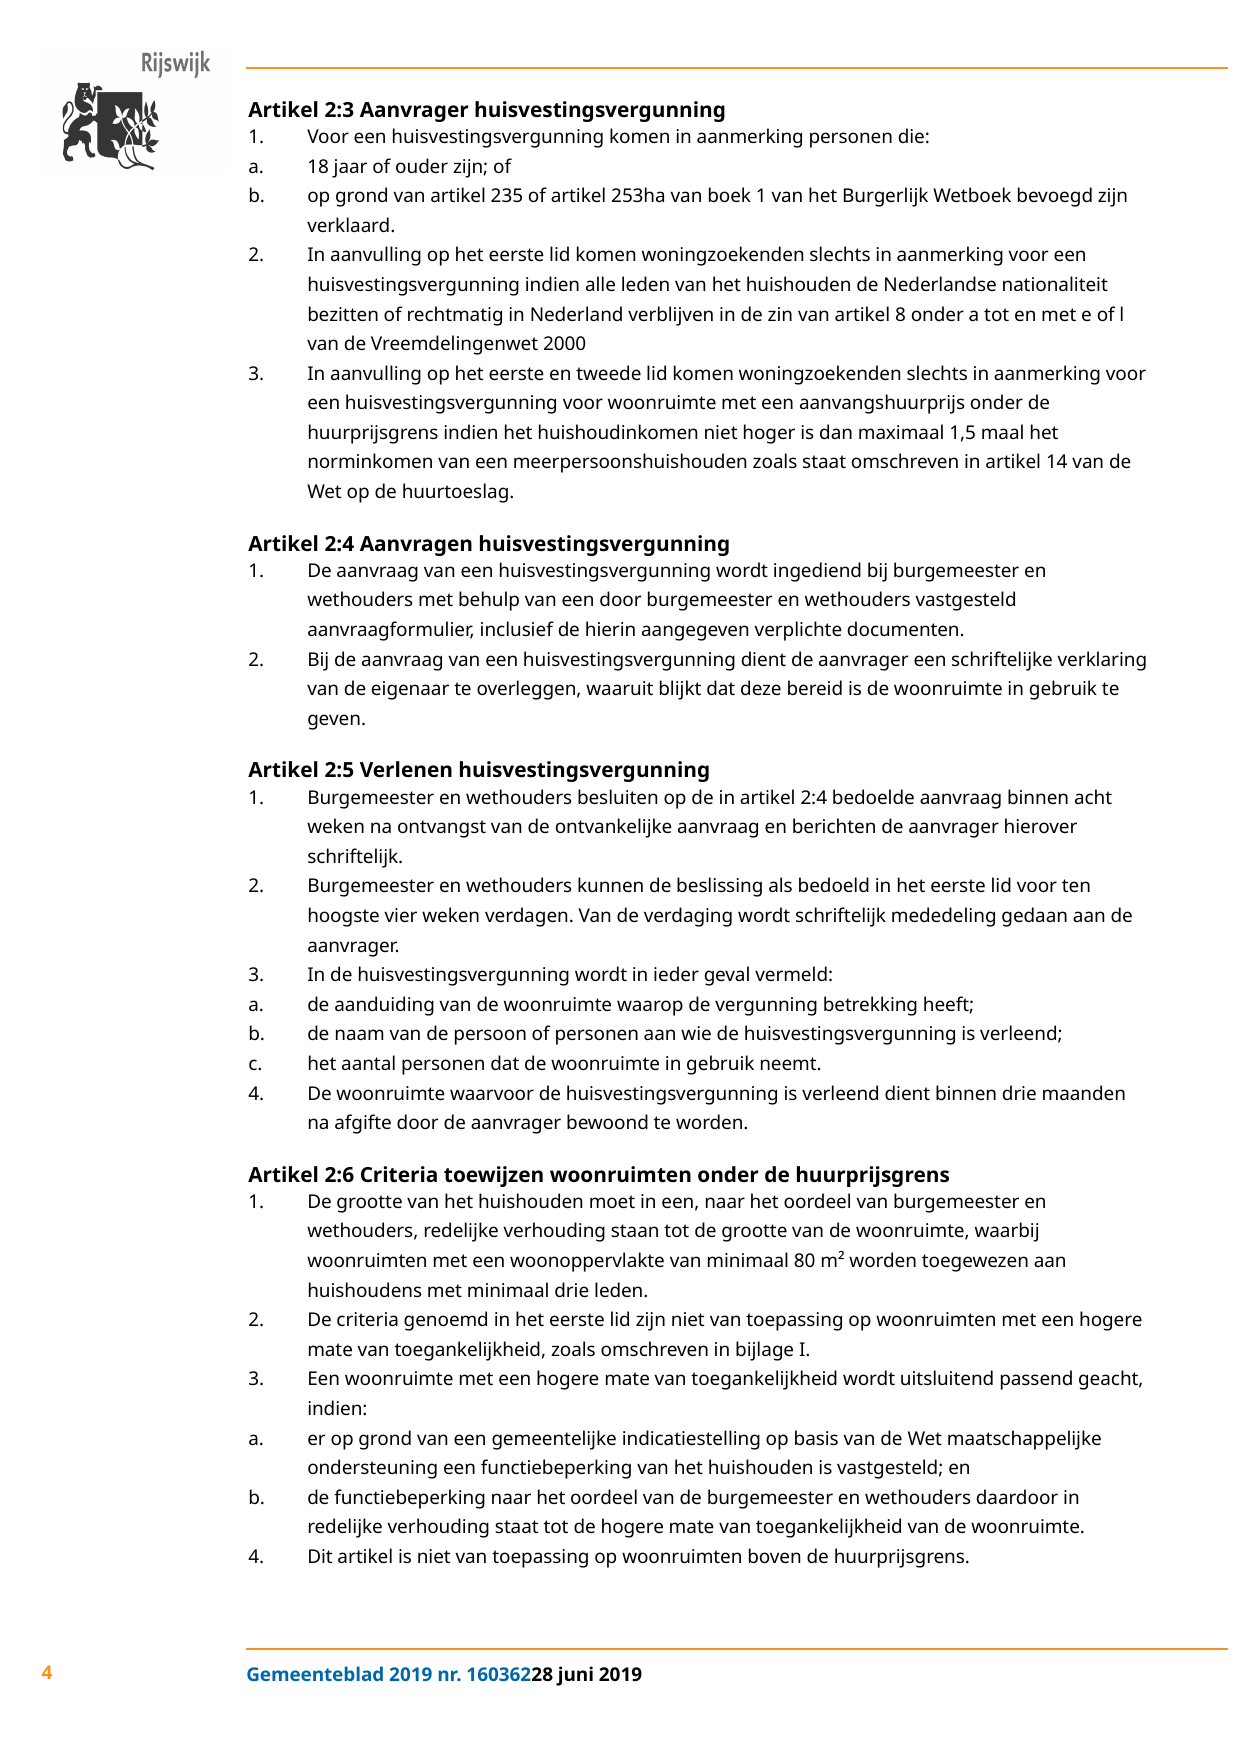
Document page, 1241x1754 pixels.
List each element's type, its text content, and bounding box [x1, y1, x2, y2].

list Dit artikel is niet van toepassing op woonruimten boven de huurprijsgrens. [248, 1543, 1152, 1569]
list In aanvulling op het eerste lid komen woningzoekenden slechts in aanmerking voor een huisvestingsvergunning indien alle leden van het huishouden de Nederlandse nationaliteit bezitten of rechtmatig in Nederland verblijven in de zin van artikel 8 onder a tot en met e of l van de Vreemdelingenwet 2000 [248, 242, 1152, 356]
list op grond van artikel 235 of artikel 253ha van boek 1 van het Burgerlijk Wetboek bevoegd zijn verklaard. [248, 182, 1152, 238]
list Een woonruimte met een hogere mate van toegankelijkheid wordt uitsluitend passend geacht, indien: [248, 1366, 1152, 1421]
picture [41, 47, 231, 172]
list De aanvraag van een huisvestingsvergunning wordt ingediend bij burgemeester en wethouders met behulp van een door burgemeester en wethouders vastgesteld aanvraagformulier, inclusief de hierin aangegeven verplichte documenten. [248, 557, 1152, 642]
list het aantal personen dat de woonruimte in gebruik neemt. [248, 1050, 1152, 1076]
list Voor een huisvestingsvergunning komen in aanmerking personen die: [248, 123, 1152, 149]
text Artikel 2:6 Criteria toewijzen woonruimten onder de huurprijsgrens [248, 1160, 1152, 1188]
list de naam van de persoon of personen aan wie de huisvestingsvergunning is verleend; [248, 1021, 1152, 1046]
list Bij de aanvraag van een huisvestingsvergunning dient de aanvrager een schriftelijke verklaring van de eigenaar te overleggen, waaruit blijkt dat deze bereid is de woonruimte in gebruik te geven. [248, 646, 1152, 731]
list In aanvulling op het eerste en tweede lid komen woningzoekenden slechts in aanmerking voor een huisvestingsvergunning voor woonruimte met een aanvangshuurprijs onder de huurprijsgrens indien het huishoudinkomen niet hoger is dan maximaal 1,5 maal het norminkomen van een meerpersoonshuishouden zoals staat omschreven in artikel 14 van de Wet op de huurtoeslag. [248, 360, 1152, 504]
list Burgemeester en wethouders kunnen de beslissing als bedoeld in het eerste lid voor ten hoogste vier weken verdagen. Van de verdaging wordt schriftelijk mededeling gedaan aan de aanvrager. [248, 873, 1152, 957]
list 18 jaar of ouder zijn; of [248, 153, 1152, 178]
list er op grond van een gemeentelijke indicatiestelling op basis van de Wet maatschappelijke ondersteuning een functiebeperking van het huishouden is vastgesteld; en [248, 1425, 1152, 1480]
text Artikel 2:5 Verlenen huisvestingsvergunning [248, 755, 1152, 784]
list In de huisvestingsvergunning wordt in ieder geval vermeld: [248, 961, 1152, 987]
list De grootte van het huishouden moet in een, naar het oordeel van burgemeester en wethouders, redelijke verhouding staan tot de grootte van de woonruimte, waarbij woonruimten met een woonoppervlakte van minimaal 80 m² worden toegewezen aan huishoudens met minimaal drie leden. [248, 1188, 1152, 1303]
list de aanduiding van de woonruimte waarop de vergunning betrekking heeft; [248, 991, 1152, 1017]
text Artikel 2:4 Aanvragen huisvestingsvergunning [248, 529, 1152, 557]
text Artikel 2:3 Aanvrager huisvestingsvergunning [248, 95, 1152, 123]
list De criteria genoemd in het eerste lid zijn niet van toepassing op woonruimten met een hogere mate van toegankelijkheid, zoals omschreven in bijlage I. [248, 1306, 1152, 1362]
list De woonruimte waarvoor de huisvestingsvergunning is verleend dient binnen drie maanden na afgifte door de aanvrager bewoond te worden. [248, 1080, 1152, 1135]
list Burgemeester en wethouders besluiten op de in artikel 2:4 bedoelde aanvraag binnen acht weken na ontvangst van de ontvankelijke aanvraag en berichten de aanvrager hierover schriftelijk. [248, 784, 1152, 869]
list de functiebeperking naar het oordeel van de burgemeester en wethouders daardoor in redelijke verhouding staat tot de hogere mate van toegankelijkheid van de woonruimte. [248, 1484, 1152, 1539]
